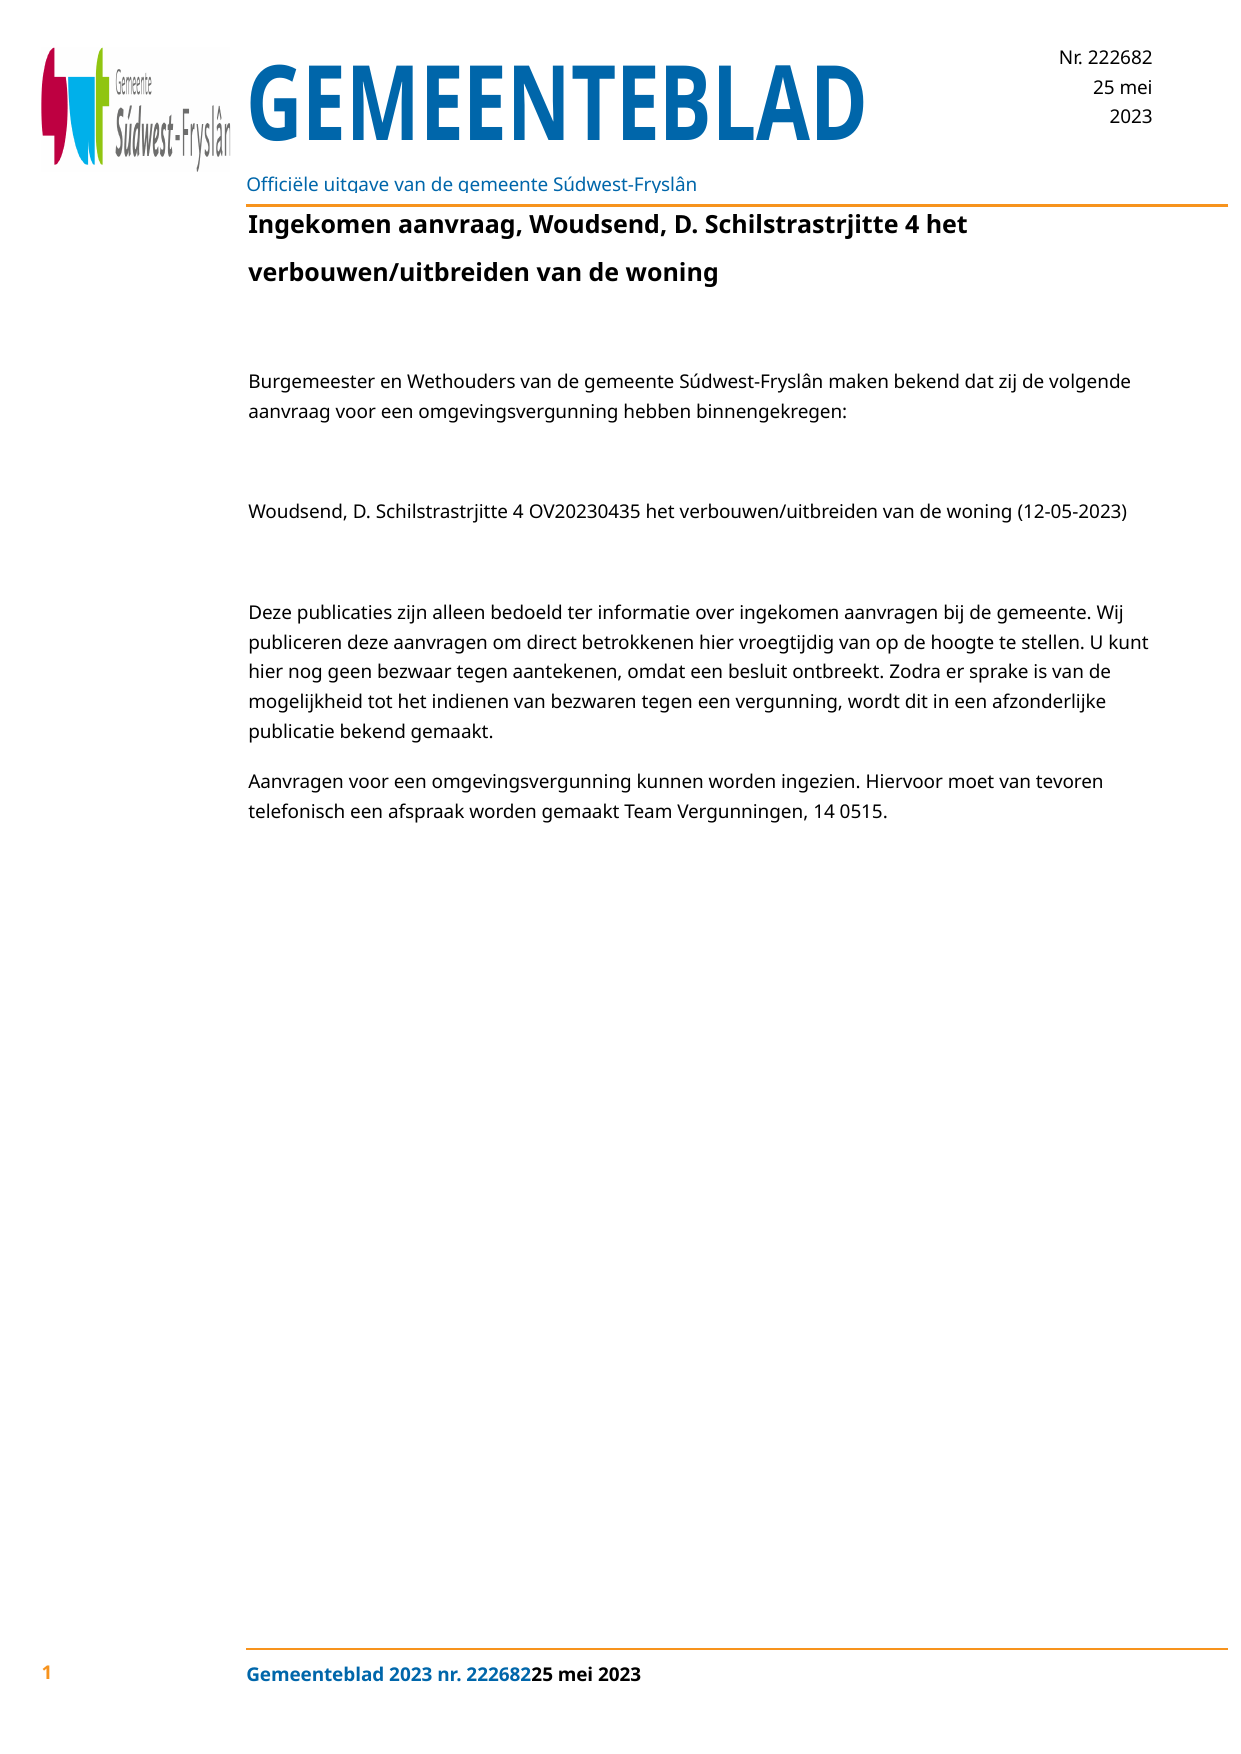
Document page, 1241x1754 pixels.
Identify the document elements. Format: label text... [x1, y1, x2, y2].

text Burgemeester en Wethouders van de gemeente Súdwest-Fryslân maken bekend dat zij de volgende aanvraag voor een omgevingsvergunning hebben binnengekregen: [248, 368, 1152, 424]
picture [41, 47, 231, 172]
text Aanvragen voor een omgevingsvergunning kunnen worden ingezien. Hiervoor moet van tevoren telefonisch een afspraak worden gemaakt Team Vergunningen, 14 0515. [248, 768, 1152, 824]
text Woudsend, D. Schilstrastrjitte 4 OV20230435 het verbouwen/uitbreiden van de woning (12-05-2023) [248, 499, 1152, 524]
text Deze publicaties zijn alleen bedoeld ter informatie over ingekomen aanvragen bij de gemeente. Wij publiceren deze aanvragen om direct betrokkenen hier vroegtijdig van op de hoogte te stellen. U kunt hier nog geen bezwaar tegen aantekenen, omdat een besluit ontbreekt. Zodra er sprake is van de mogelijkheid tot het indienen van bezwaren tegen een vergunning, wordt dit in een afzonderlijke publicatie bekend gemaakt. [248, 599, 1152, 744]
text Ingekomen aanvraag, Woudsend, D. Schilstrastrjitte 4 het verbouwen/uitbreiden van de woning [248, 207, 1152, 288]
